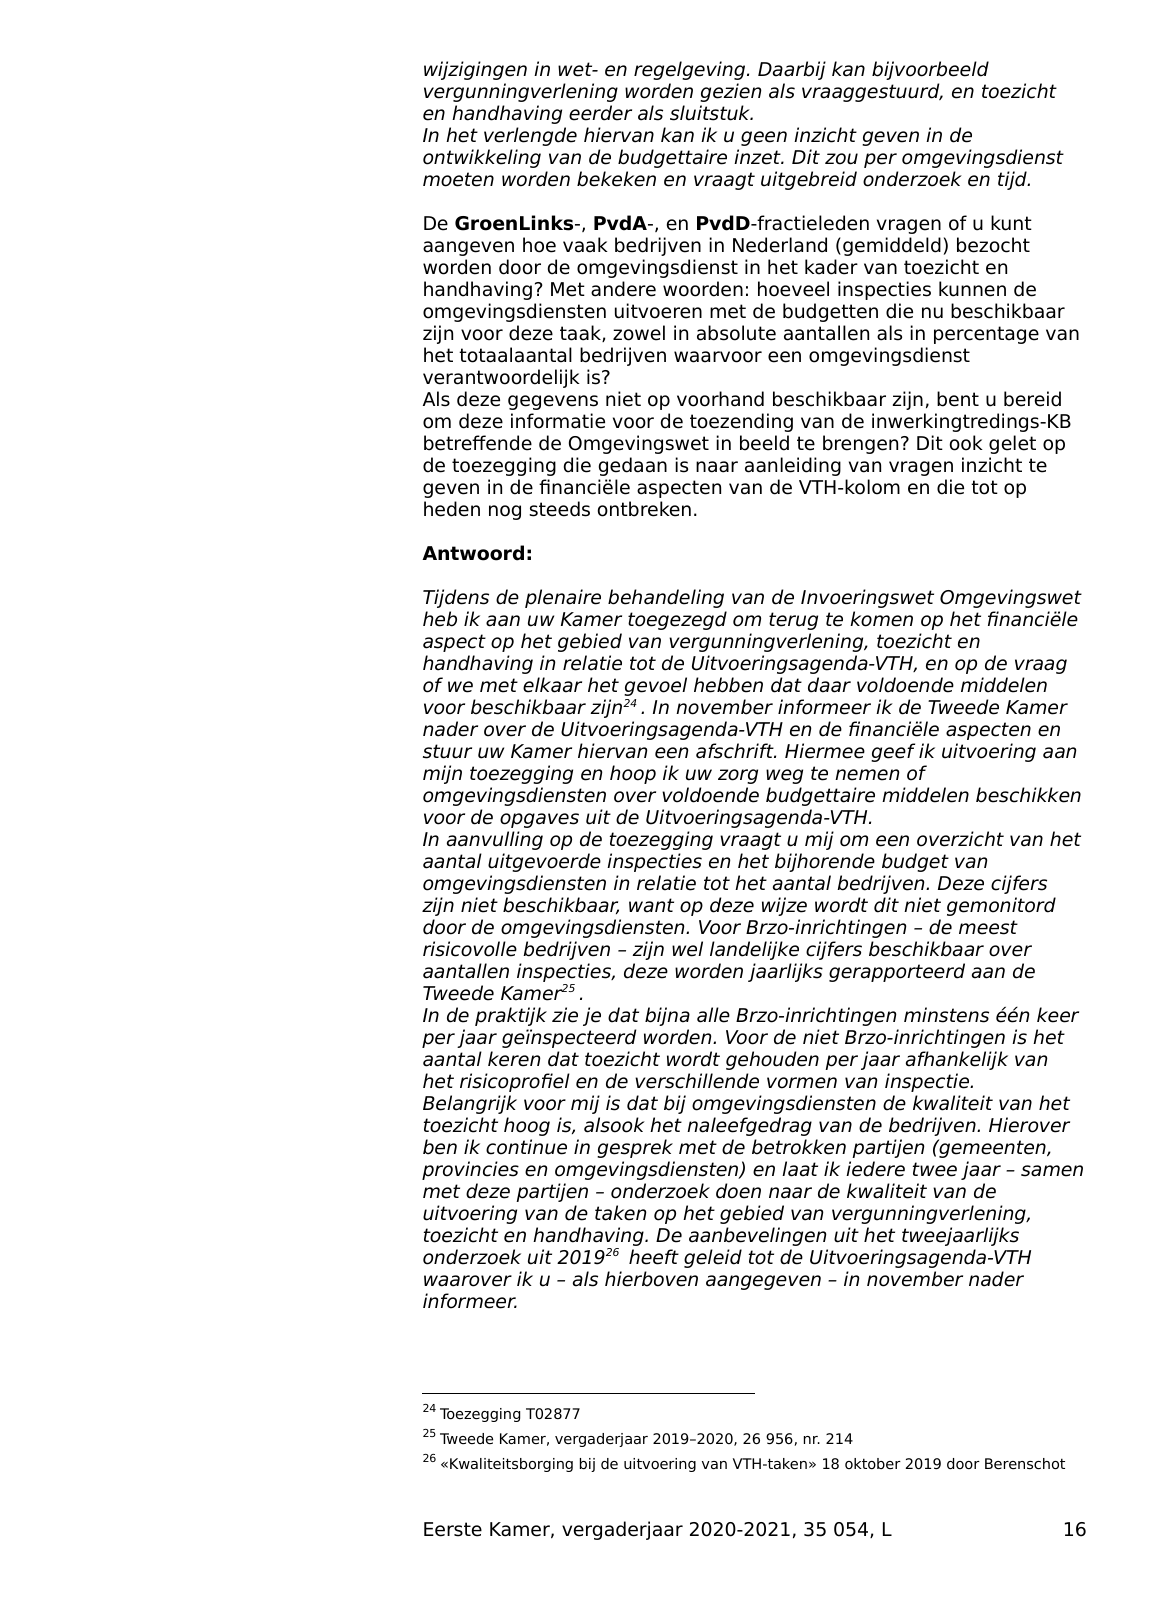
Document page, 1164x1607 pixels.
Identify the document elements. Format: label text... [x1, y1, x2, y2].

text Tijdens de plenaire behandeling van de Invoeringswet Omgevingswet heb ik aan uw Kamer toegezegd om terug te komen op het financiële aspect op het gebied van vergunningverlening, toezicht en handhaving in relatie tot de Uitvoeringsagenda-VTH, en op de vraag of we met elkaar het gevoel hebben dat daar voldoende middelen voor beschikbaar zijn. In november informeer ik de Tweede Kamer nader over de Uitvoeringsagenda-VTH en de financiële aspecten en stuur uw Kamer hiervan een afschrift. Hiermee geef ik uitvoering aan mijn toezegging en hoop ik uw zorg weg te nemen of omgevingsdiensten over voldoende budgettaire middelen beschikken voor de opgaves uit de Uitvoeringsagenda-VTH. [422, 587, 1087, 829]
text De GroenLinks-, PvdA-, en PvdD-fractieleden vragen of u kunt aangeven hoe vaak bedrijven in Nederland (gemiddeld) bezocht worden door de omgevingsdienst in het kader van toezicht en handhaving? Met andere woorden: hoeveel inspecties kunnen de omgevingsdiensten uitvoeren met de budgetten die nu beschikbaar zijn voor deze taak, zowel in absolute aantallen als in percentage van het totaalaantal bedrijven waarvoor een omgevingsdienst verantwoordelijk is? [422, 213, 1087, 389]
text Tweede Kamer, vergaderjaar 2019–2020, 26 956, nr. 214 [422, 1427, 1087, 1449]
subtitle Antwoord: [422, 543, 1087, 565]
text In aanvulling op de toezegging vraagt u mij om een overzicht van het aantal uitgevoerde inspecties en het bijhorende budget van omgevingsdiensten in relatie tot het aantal bedrijven. Deze cijfers zijn niet beschikbaar, want op deze wijze wordt dit niet gemonitord door de omgevingsdiensten. Voor Brzo-inrichtingen – de meest risicovolle bedrijven – zijn wel landelijke cijfers beschikbaar over aantallen inspecties, deze worden jaarlijks gerapporteerd aan de Tweede Kamer. [422, 829, 1087, 1005]
text Als deze gegevens niet op voorhand beschikbaar zijn, bent u bereid om deze informatie voor de toezending van de inwerkingtredings-KB betreffende de Omgevingswet in beeld te brengen? Dit ook gelet op de toezegging die gedaan is naar aanleiding van vragen inzicht te geven in de financiële aspecten van de VTH-kolom en die tot op heden nog steeds ontbreken. [422, 389, 1087, 521]
text In de praktijk zie je dat bijna alle Brzo-inrichtingen minstens één keer per jaar geïnspecteerd worden. Voor de niet Brzo-inrichtingen is het aantal keren dat toezicht wordt gehouden per jaar afhankelijk van het risicoprofiel en de verschillende vormen van inspectie. [422, 1005, 1087, 1093]
text «Kwaliteitsborging bij de uitvoering van VTH-taken» 18 oktober 2019 door Berenschot [422, 1452, 1087, 1474]
text In het verlengde hiervan kan ik u geen inzicht geven in de ontwikkeling van de budgettaire inzet. Dit zou per omgevingsdienst moeten worden bekeken en vraagt uitgebreid onderzoek en tijd. [422, 125, 1087, 191]
text Belangrijk voor mij is dat bij omgevingsdiensten de kwaliteit van het toezicht hoog is, alsook het naleefgedrag van de bedrijven. Hierover ben ik continue in gesprek met de betrokken partijen (gemeenten, provincies en omgevingsdiensten) en laat ik iedere twee jaar – samen met deze partijen – onderzoek doen naar de kwaliteit van de uitvoering van de taken op het gebied van vergunningverlening, toezicht en handhaving. De aanbevelingen uit het tweejaarlijks onderzoek uit 2019 heeft geleid tot de Uitvoeringsagenda-VTH waarover ik u – als hierboven aangegeven – in november nader informeer. [422, 1093, 1087, 1312]
text wijzigingen in wet- en regelgeving. Daarbij kan bijvoorbeeld vergunningverlening worden gezien als vraaggestuurd, en toezicht en handhaving eerder als sluitstuk. [422, 59, 1087, 125]
text Toezegging T02877 [422, 1402, 1087, 1424]
